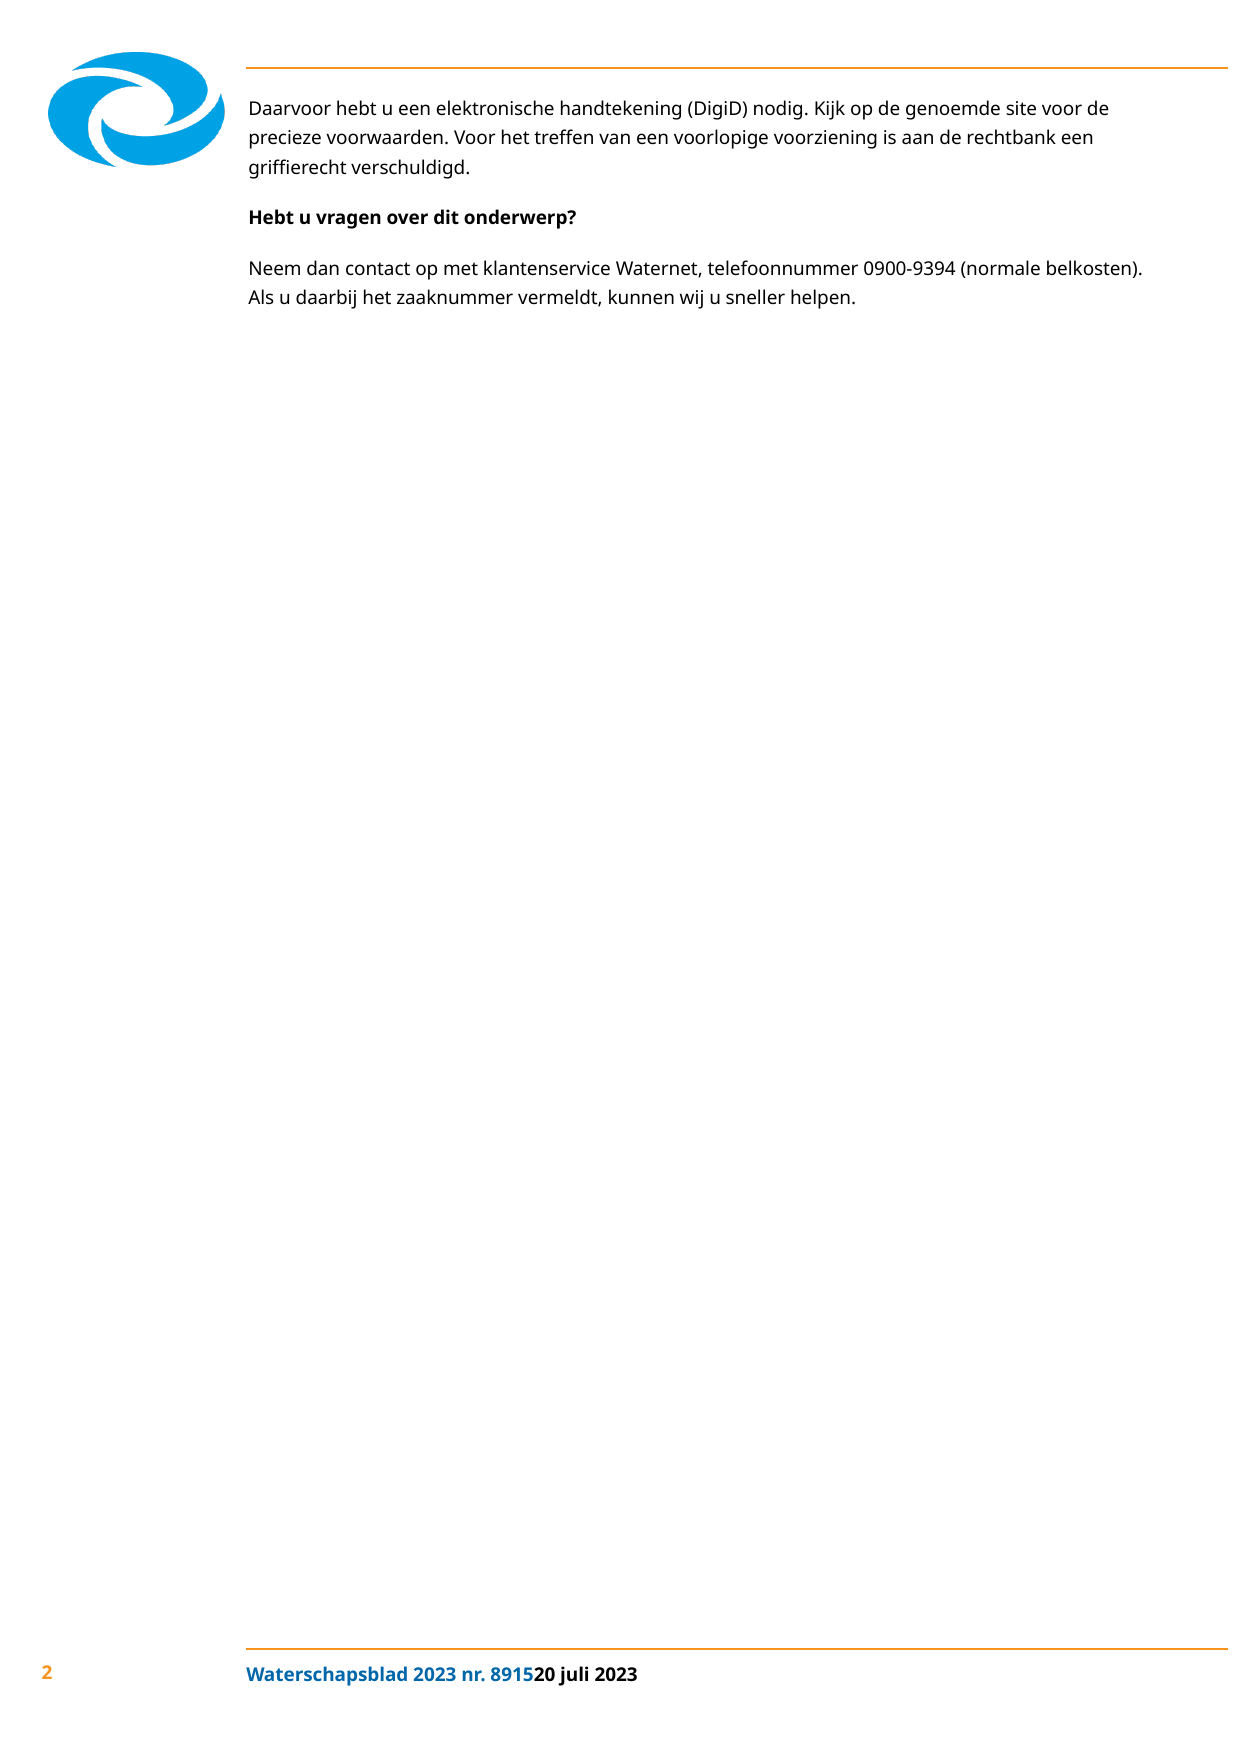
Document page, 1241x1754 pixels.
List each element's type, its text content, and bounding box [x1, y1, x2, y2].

text Neem dan contact op met klantenservice Waternet, telefoonnummer 0900-9394 (normale belkosten). Als u daarbij het zaaknummer vermeldt, kunnen wij u sneller helpen. [248, 255, 1152, 310]
text Hebt u vragen over dit onderwerp? [248, 204, 1152, 230]
picture [41, 47, 231, 172]
text Daarvoor hebt u een elektronische handtekening (DigiD) nodig. Kijk op de genoemde site voor de precieze voorwaarden. Voor het treffen van een voorlopige voorziening is aan de rechtbank een griffierecht verschuldigd. [248, 95, 1152, 180]
